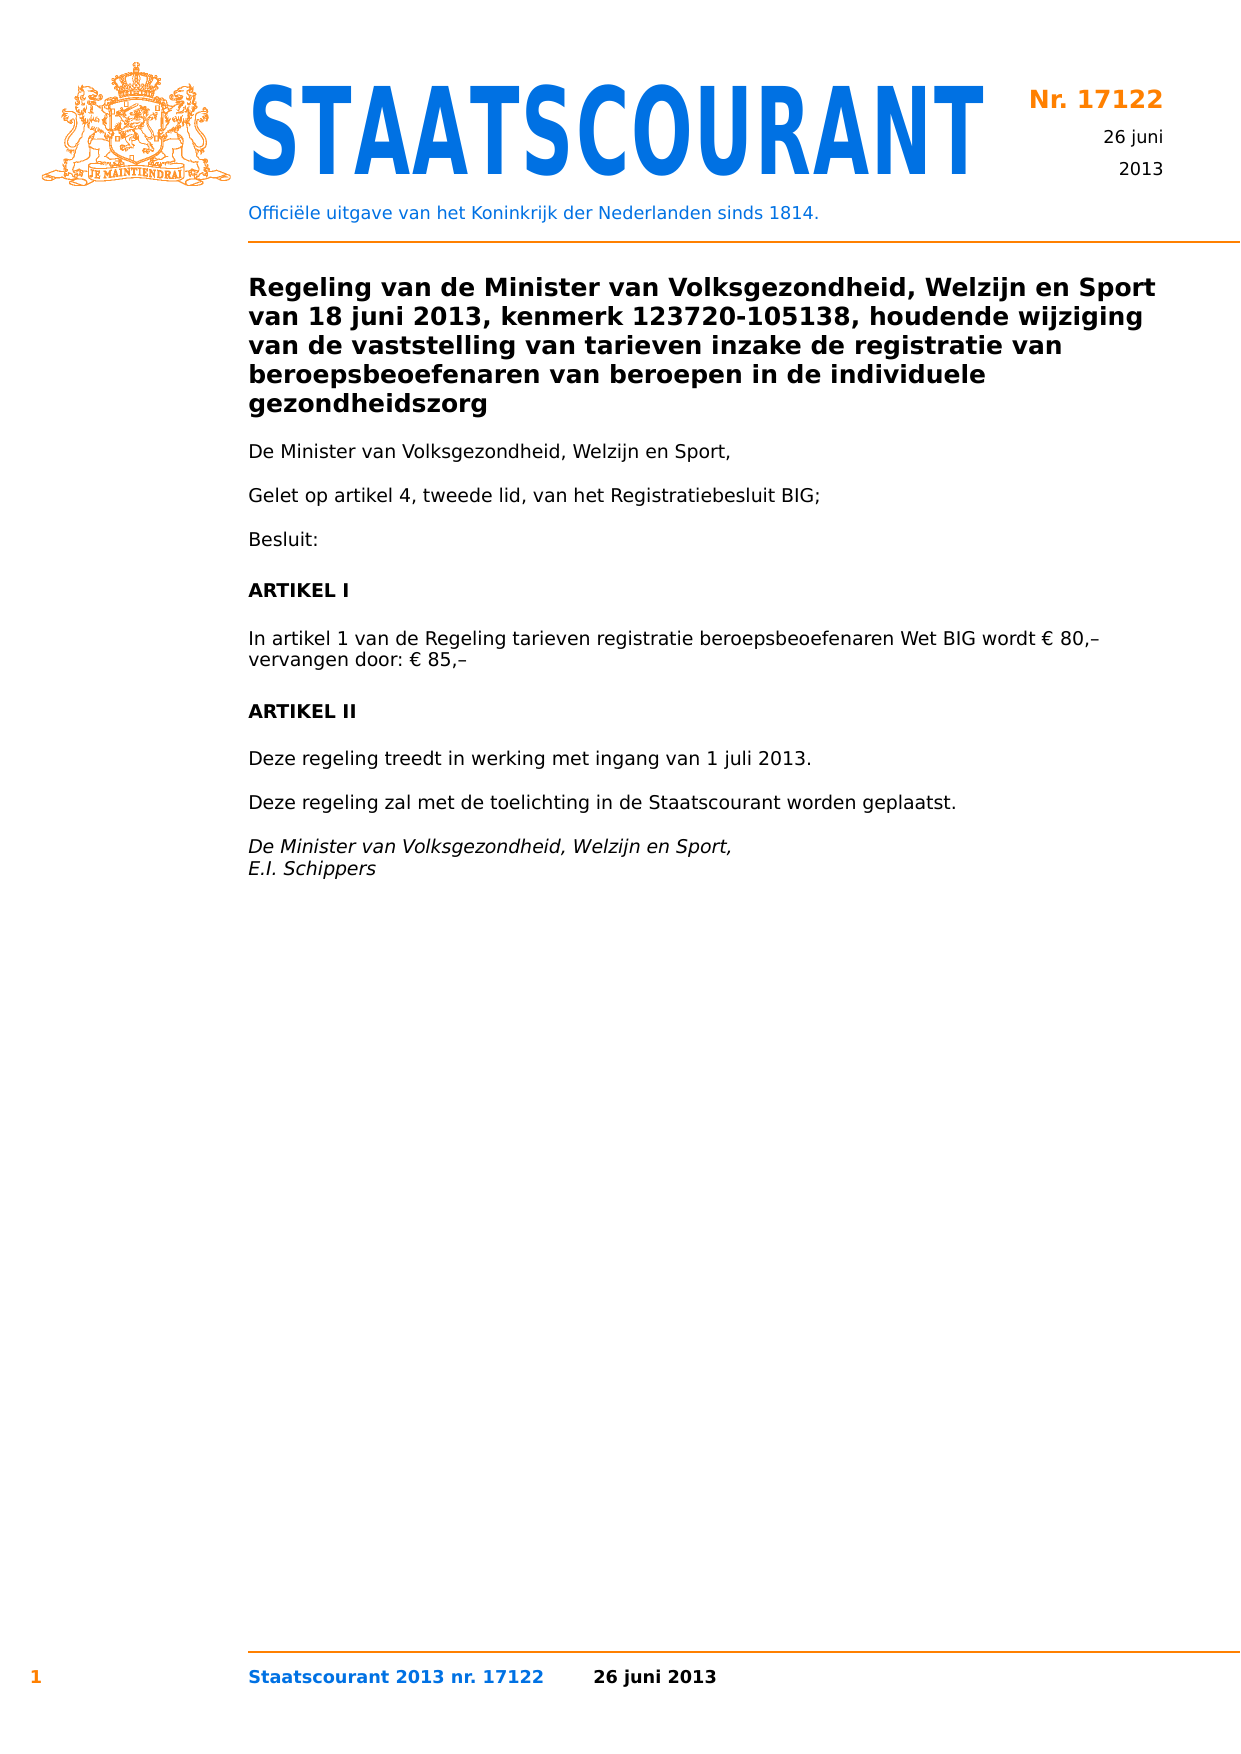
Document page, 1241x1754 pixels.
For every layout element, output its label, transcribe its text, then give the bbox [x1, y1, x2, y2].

text Deze regeling treedt in werking met ingang van 1 juli 2013. [248, 748, 1163, 770]
table_header STAATSCOURANT [248, 62, 998, 203]
table_cell 26 juni [998, 121, 1240, 153]
text Deze regeling zal met de toelichting in de Staatscourant worden geplaatst. [248, 792, 1163, 814]
subtitle Regeling van de Minister van Volksgezondheid, Welzijn en Sport van 18 juni 2013, kenmerk 123720-105138, houdende wijziging van de vaststelling van tarieven inzake de registratie van beroepsbeoefenaren van beroepen in de individuele gezondheidszorg [248, 273, 1163, 419]
picture [41, 62, 231, 186]
table_cell 2013 [998, 153, 1240, 203]
text In artikel 1 van de Regeling tarieven registratie beroepsbeoefenaren Wet BIG wordt € 80,– vervangen door: € 85,– [248, 627, 1163, 671]
subtitle ARTIKEL II [248, 701, 1163, 723]
text Besluit: [248, 528, 1163, 550]
table_header [25, 62, 248, 241]
text De Minister van Volksgezondheid, Welzijn en Sport, [248, 441, 1163, 463]
subtitle ARTIKEL I [248, 580, 1163, 602]
text Gelet op artikel 4, tweede lid, van het Registratiebesluit BIG; [248, 484, 1163, 507]
table_cell Officiële uitgave van het Koninkrijk der Nederlanden sinds 1814. [248, 203, 1240, 241]
table_header Nr. 17122 [998, 62, 1240, 121]
text De Minister van Volksgezondheid, Welzijn en Sport, E.I. Schippers [248, 836, 1163, 880]
